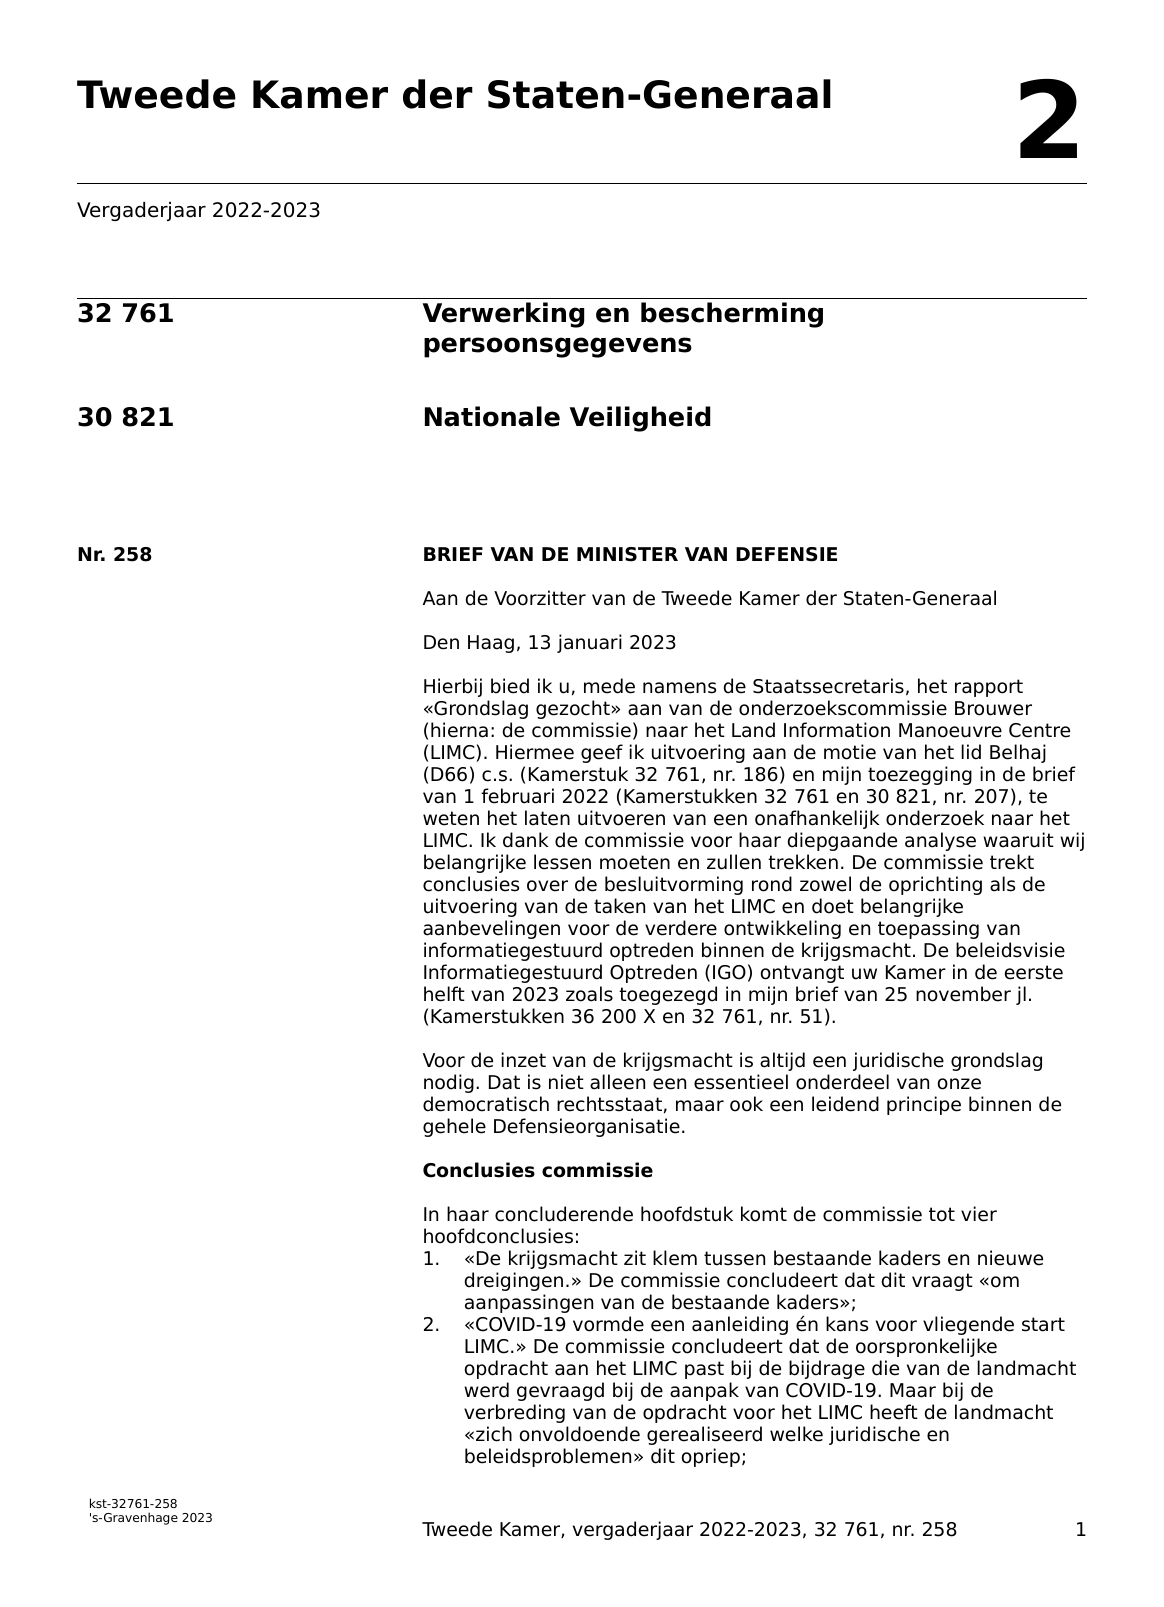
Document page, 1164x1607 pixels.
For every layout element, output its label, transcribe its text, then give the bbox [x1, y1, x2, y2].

text 's-Gravenhage 2023 [88, 1511, 323, 1525]
text Aan de Voorzitter van de Tweede Kamer der Staten-Generaal [422, 588, 1087, 609]
subtitle Conclusies commissie [422, 1160, 1087, 1182]
text In haar concluderende hoofdstuk komt de commissie tot vier hoofdconclusies: [422, 1204, 1087, 1248]
table_header 2 [886, 59, 1087, 183]
table_header Tweede Kamer der Staten-Generaal [77, 59, 886, 183]
text kst-32761-258 [88, 1497, 323, 1511]
text Den Haag, 13 januari 2023 [422, 632, 1087, 654]
text 2. «COVID-19 vormde een aanleiding én kans voor vliegende start LIMC.» De commissie concludeert dat de oorspronkelijke opdracht aan het LIMC past bij de bijdrage die van de landmacht werd gevraagd bij de aanpak van COVID-19. Maar bij de verbreding van de opdracht voor het LIMC heeft de landmacht «zich onvoldoende gerealiseerd welke juridische en beleidsproblemen» dit opriep; [422, 1314, 1087, 1468]
table_cell Vergaderjaar 2022-2023 [77, 184, 1087, 298]
subtitle 32 761 Verwerking en bescherming persoonsgegevens [77, 299, 1087, 358]
subtitle 30 821 Nationale Veiligheid [77, 403, 1087, 432]
text 1. «De krijgsmacht zit klem tussen bestaande kaders en nieuwe dreigingen.» De commissie concludeert dat dit vraagt «om aanpassingen van de bestaande kaders»; [422, 1248, 1087, 1314]
text Hierbij bied ik u, mede namens de Staatssecretaris, het rapport «Grondslag gezocht» aan van de onderzoekscommissie Brouwer (hierna: de commissie) naar het Land Information Manoeuvre Centre (LIMC). Hiermee geef ik uitvoering aan de motie van het lid Belhaj (D66) c.s. (Kamerstuk 32 761, nr. 186) en mijn toezegging in de brief van 1 februari 2022 (Kamerstukken 32 761 en 30 821, nr. 207), te weten het laten uitvoeren van een onafhankelijk onderzoek naar het LIMC. Ik dank de commissie voor haar diepgaande analyse waaruit wij belangrijke lessen moeten en zullen trekken. De commissie trekt conclusies over de besluitvorming rond zowel de oprichting als de uitvoering van de taken van het LIMC en doet belangrijke aanbevelingen voor de verdere ontwikkeling en toepassing van informatiegestuurd optreden binnen de krijgsmacht. De beleidsvisie Informatiegestuurd Optreden (IGO) ontvangt uw Kamer in de eerste helft van 2023 zoals toegezegd in mijn brief van 25 november jl. (Kamerstukken 36 200 X en 32 761, nr. 51). [422, 676, 1087, 1028]
text Voor de inzet van de krijgsmacht is altijd een juridische grondslag nodig. Dat is niet alleen een essentieel onderdeel van onze democratisch rechtsstaat, maar ook een leidend principe binnen de gehele Defensieorganisatie. [422, 1050, 1087, 1138]
subtitle Nr. 258 BRIEF VAN DE MINISTER VAN DEFENSIE [77, 543, 1087, 565]
